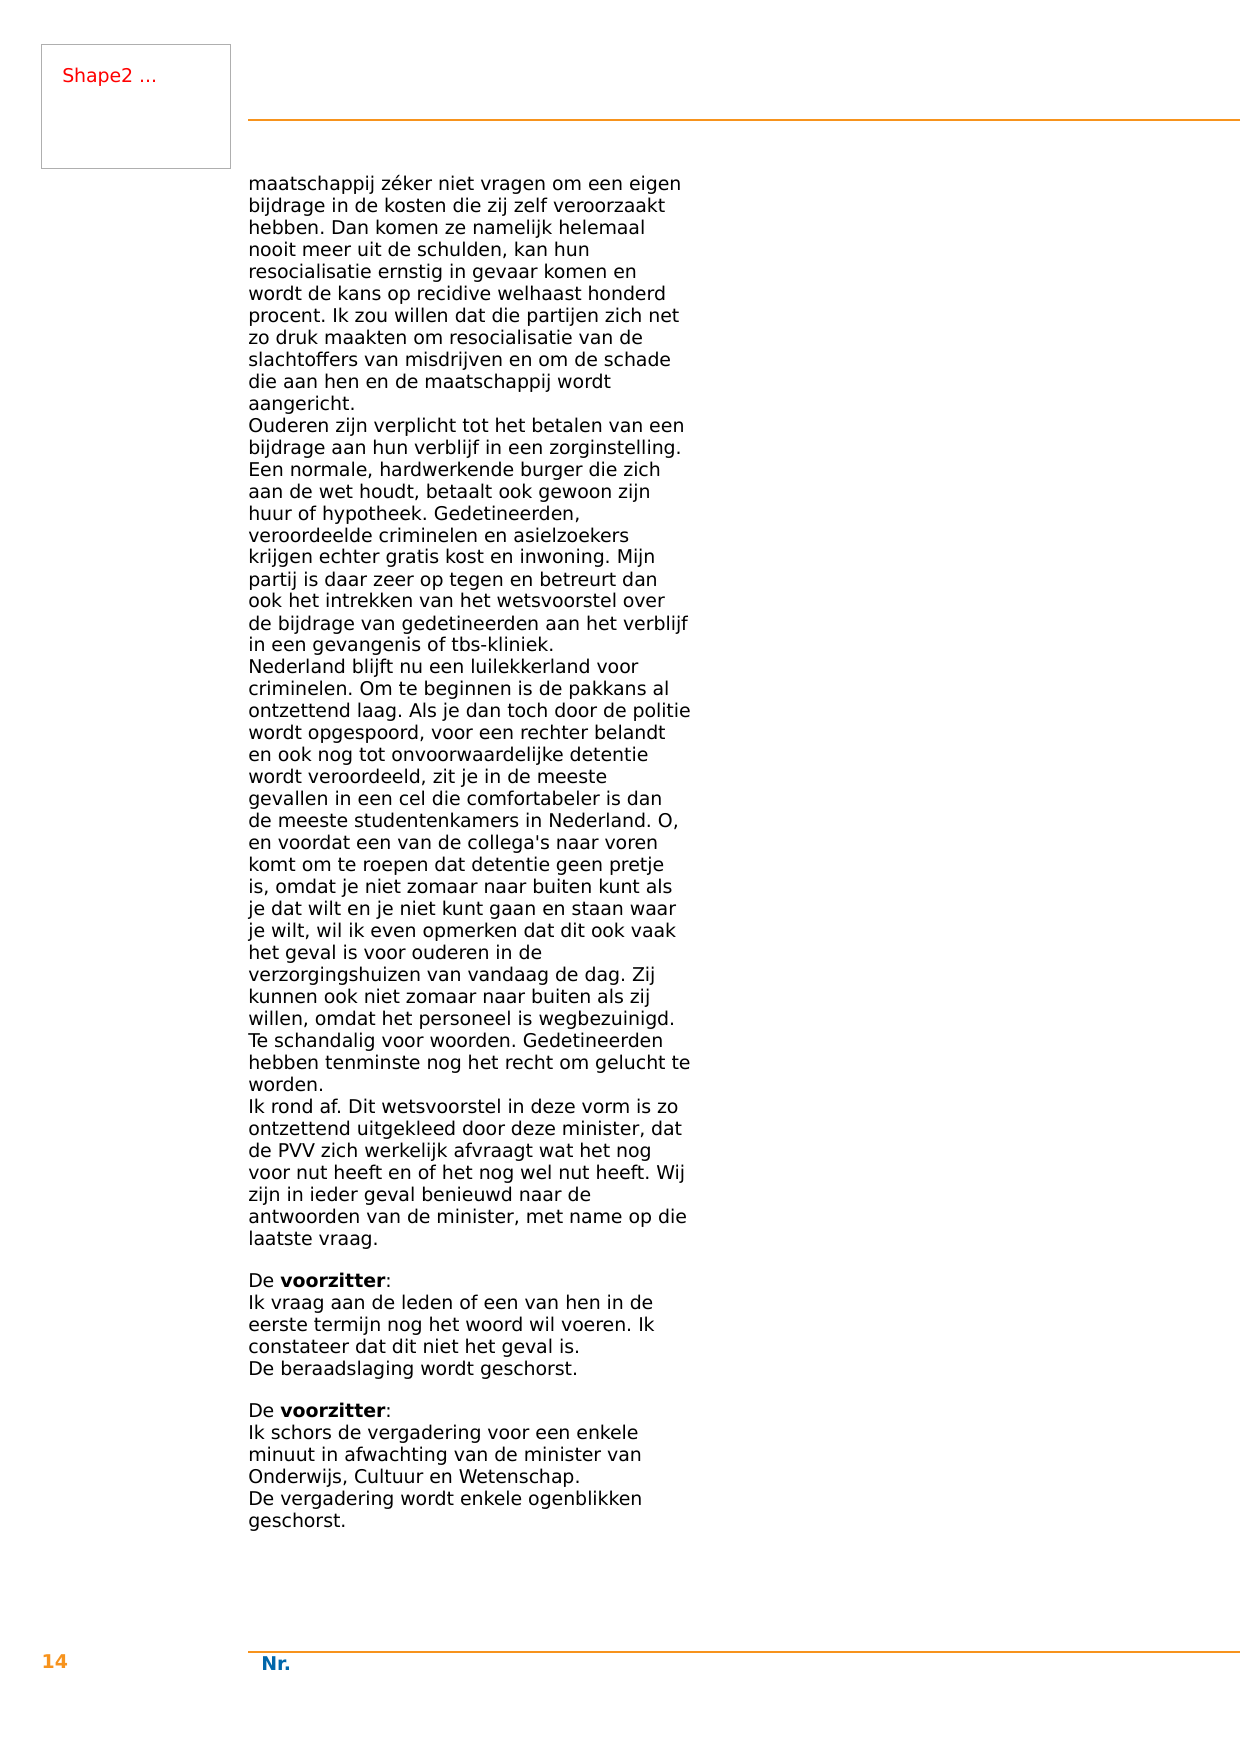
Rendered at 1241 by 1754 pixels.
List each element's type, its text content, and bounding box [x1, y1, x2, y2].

text Ik schors de vergadering voor een enkele minuut in afwachting van de minister van Onderwijs, Cultuur en Wetenschap. [248, 1422, 691, 1488]
text De voorzitter: [248, 1270, 691, 1292]
text De vergadering wordt enkele ogenblikken geschorst. [248, 1488, 691, 1532]
text De beraadslaging wordt geschorst. [248, 1358, 691, 1380]
text maatschappij zéker niet vragen om een eigen bijdrage in de kosten die zij zelf veroorzaakt hebben. Dan komen ze namelijk helemaal nooit meer uit de schulden, kan hun resocialisatie ernstig in gevaar komen en wordt de kans op recidive welhaast honderd procent. Ik zou willen dat die partijen zich net zo druk maakten om resocialisatie van de slachtoffers van misdrijven en om de schade die aan hen en de maatschappij wordt aangericht. [248, 173, 691, 414]
text Ik vraag aan de leden of een van hen in de eerste termijn nog het woord wil voeren. Ik constateer dat dit niet het geval is. [248, 1292, 691, 1358]
text De voorzitter: [248, 1400, 691, 1422]
text Ik rond af. Dit wetsvoorstel in deze vorm is zo ontzettend uitgekleed door deze minister, dat de PVV zich werkelijk afvraagt wat het nog voor nut heeft en of het nog wel nut heeft. Wij zijn in ieder geval benieuwd naar de antwoorden van de minister, met name op die laatste vraag. [248, 1096, 691, 1250]
text Ouderen zijn verplicht tot het betalen van een bijdrage aan hun verblijf in een zorginstelling. Een normale, hardwerkende burger die zich aan de wet houdt, betaalt ook gewoon zijn huur of hypotheek. Gedetineerden, veroordeelde criminelen en asielzoekers krijgen echter gratis kost en inwoning. Mijn partij is daar zeer op tegen en betreurt dan ook het intrekken van het wetsvoorstel over de bijdrage van gedetineerden aan het verblijf in een gevangenis of tbs-kliniek. [248, 414, 691, 656]
text Nederland blijft nu een luilekkerland voor criminelen. Om te beginnen is de pakkans al ontzettend laag. Als je dan toch door de politie wordt opgespoord, voor een rechter belandt en ook nog tot onvoorwaardelijke detentie wordt veroordeeld, zit je in de meeste gevallen in een cel die comfortabeler is dan de meeste studentenkamers in Nederland. O, en voordat een van de collega's naar voren komt om te roepen dat detentie geen pretje is, omdat je niet zomaar naar buiten kunt als je dat wilt en je niet kunt gaan en staan waar je wilt, wil ik even opmerken dat dit ook vaak het geval is voor ouderen in de verzorgingshuizen van vandaag de dag. Zij kunnen ook niet zomaar naar buiten als zij willen, omdat het personeel is wegbezuinigd. Te schandalig voor woorden. Gedetineerden hebben tenminste nog het recht om gelucht te worden. [248, 656, 691, 1096]
